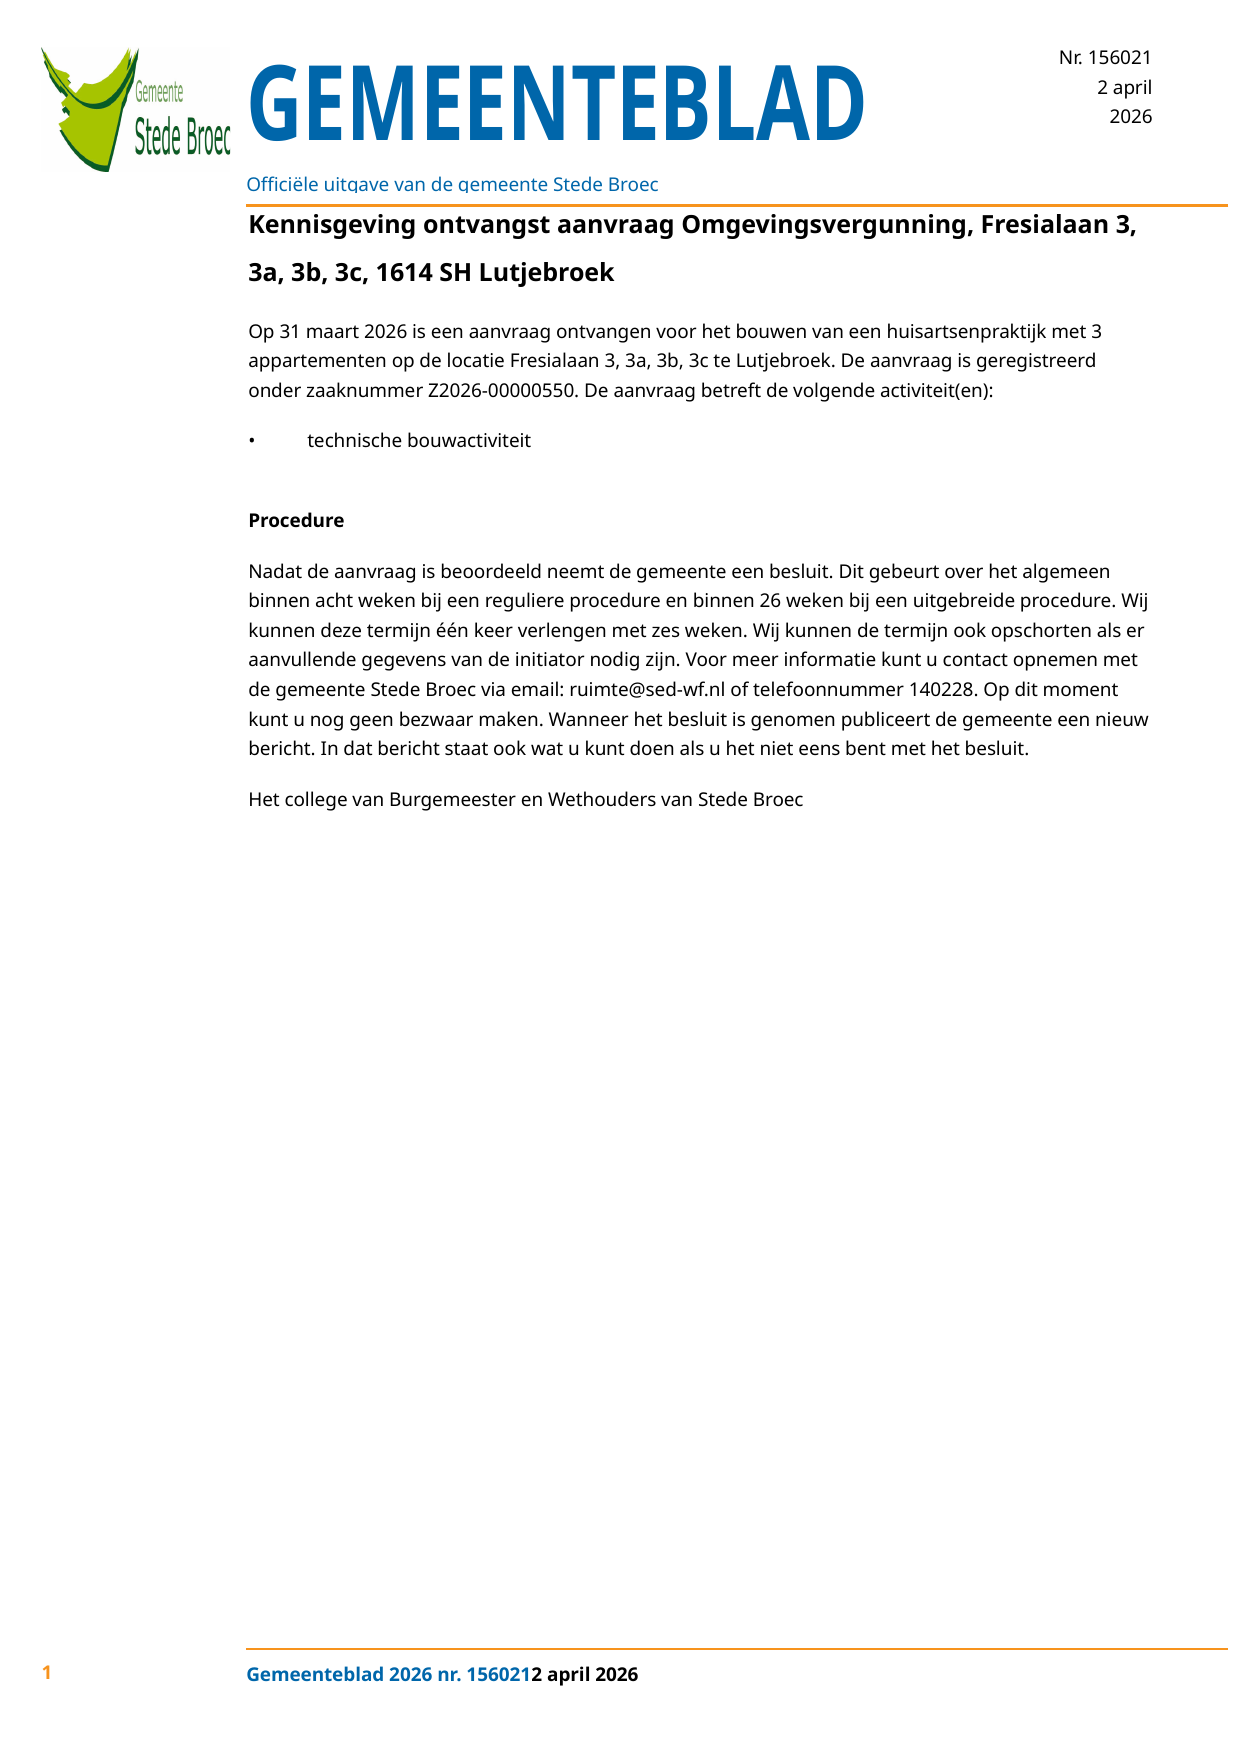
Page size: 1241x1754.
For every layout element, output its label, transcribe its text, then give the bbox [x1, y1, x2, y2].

list technische bouwactiviteit [248, 427, 1152, 453]
text Het college van Burgemeester en Wethouders van Stede Broec [248, 786, 1152, 812]
text Op 31 maart 2026 is een aanvraag ontvangen voor het bouwen van een huisartsenpraktijk met 3 appartementen op de locatie Fresialaan 3, 3a, 3b, 3c te Lutjebroek. De aanvraag is geregistreerd onder zaaknummer Z2026-00000550. De aanvraag betreft de volgende activiteit(en): [248, 318, 1152, 403]
text Kennisgeving ontvangst aanvraag Omgevingsvergunning, Fresialaan 3, 3a, 3b, 3c, 1614 SH Lutjebroek [248, 207, 1152, 288]
picture [41, 47, 231, 172]
text Procedure [248, 507, 1152, 533]
text Nadat de aanvraag is beoordeeld neemt de gemeente een besluit. Dit gebeurt over het algemeen binnen acht weken bij een reguliere procedure en binnen 26 weken bij een uitgebreide procedure. Wij kunnen deze termijn één keer verlengen met zes weken. Wij kunnen de termijn ook opschorten als er aanvullende gegevens van de initiator nodig zijn. Voor meer informatie kunt u contact opnemen met de gemeente Stede Broec via email: ruimte@sed-wf.nl of telefoonnummer 140228. Op dit moment kunt u nog geen bezwaar maken. Wanneer het besluit is genomen publiceert de gemeente een nieuw bericht. In dat bericht staat ook wat u kunt doen als u het niet eens bent met het besluit. [248, 558, 1152, 761]
